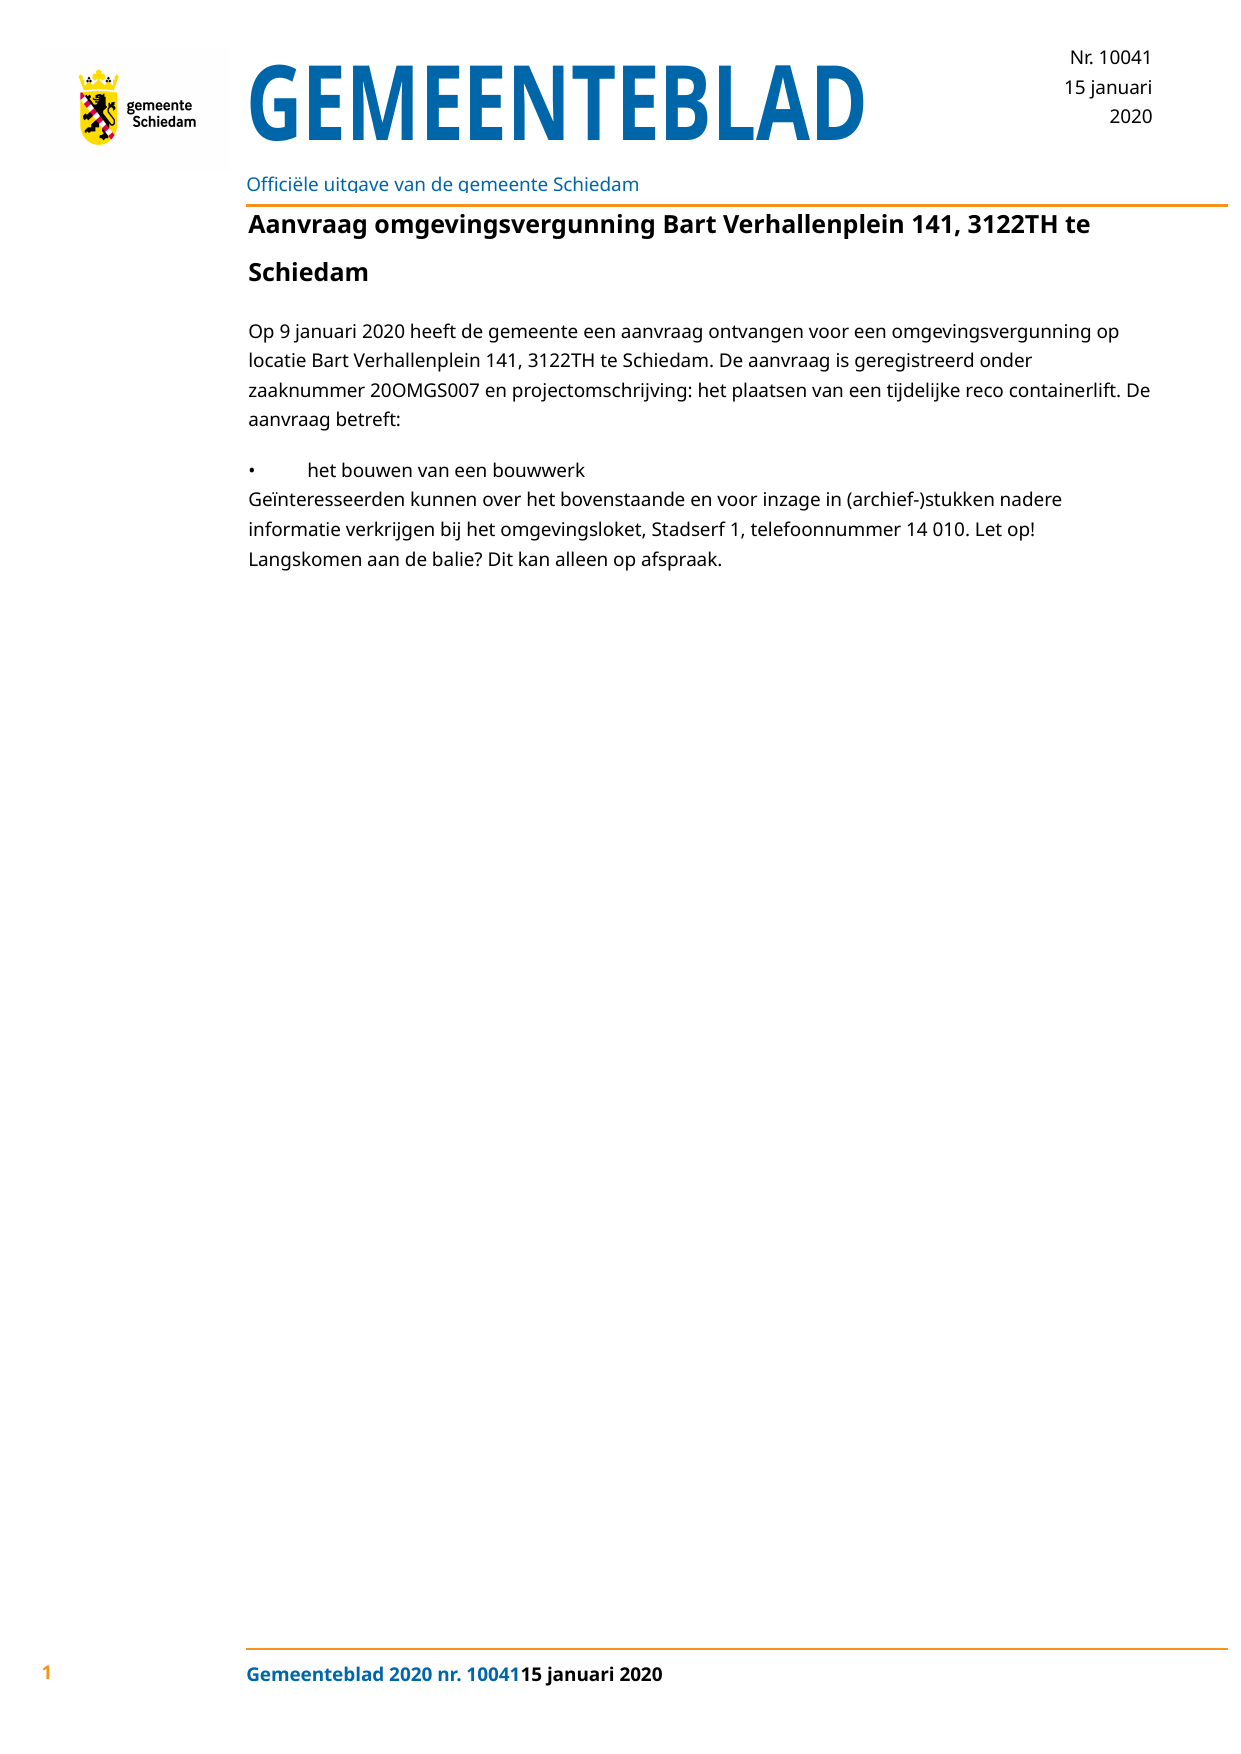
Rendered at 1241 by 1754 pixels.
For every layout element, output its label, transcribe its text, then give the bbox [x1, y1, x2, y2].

text Geïnteresseerden kunnen over het bovenstaande en voor inzage in (archief-)stukken nadere informatie verkrijgen bij het omgevingsloket, Stadserf 1, telefoonnummer 14 010. Let op! Langskomen aan de balie? Dit kan alleen op afspraak. [248, 487, 1152, 572]
picture [41, 47, 231, 172]
text Aanvraag omgevingsvergunning Bart Verhallenplein 141, 3122TH te Schiedam [248, 207, 1152, 288]
list het bouwen van een bouwwerk [248, 457, 1152, 483]
text Op 9 januari 2020 heeft de gemeente een aanvraag ontvangen voor een omgevingsvergunning op locatie Bart Verhallenplein 141, 3122TH te Schiedam. De aanvraag is geregistreerd onder zaaknummer 20OMGS007 en projectomschrijving: het plaatsen van een tijdelijke reco containerlift. De aanvraag betreft: [248, 318, 1152, 432]
